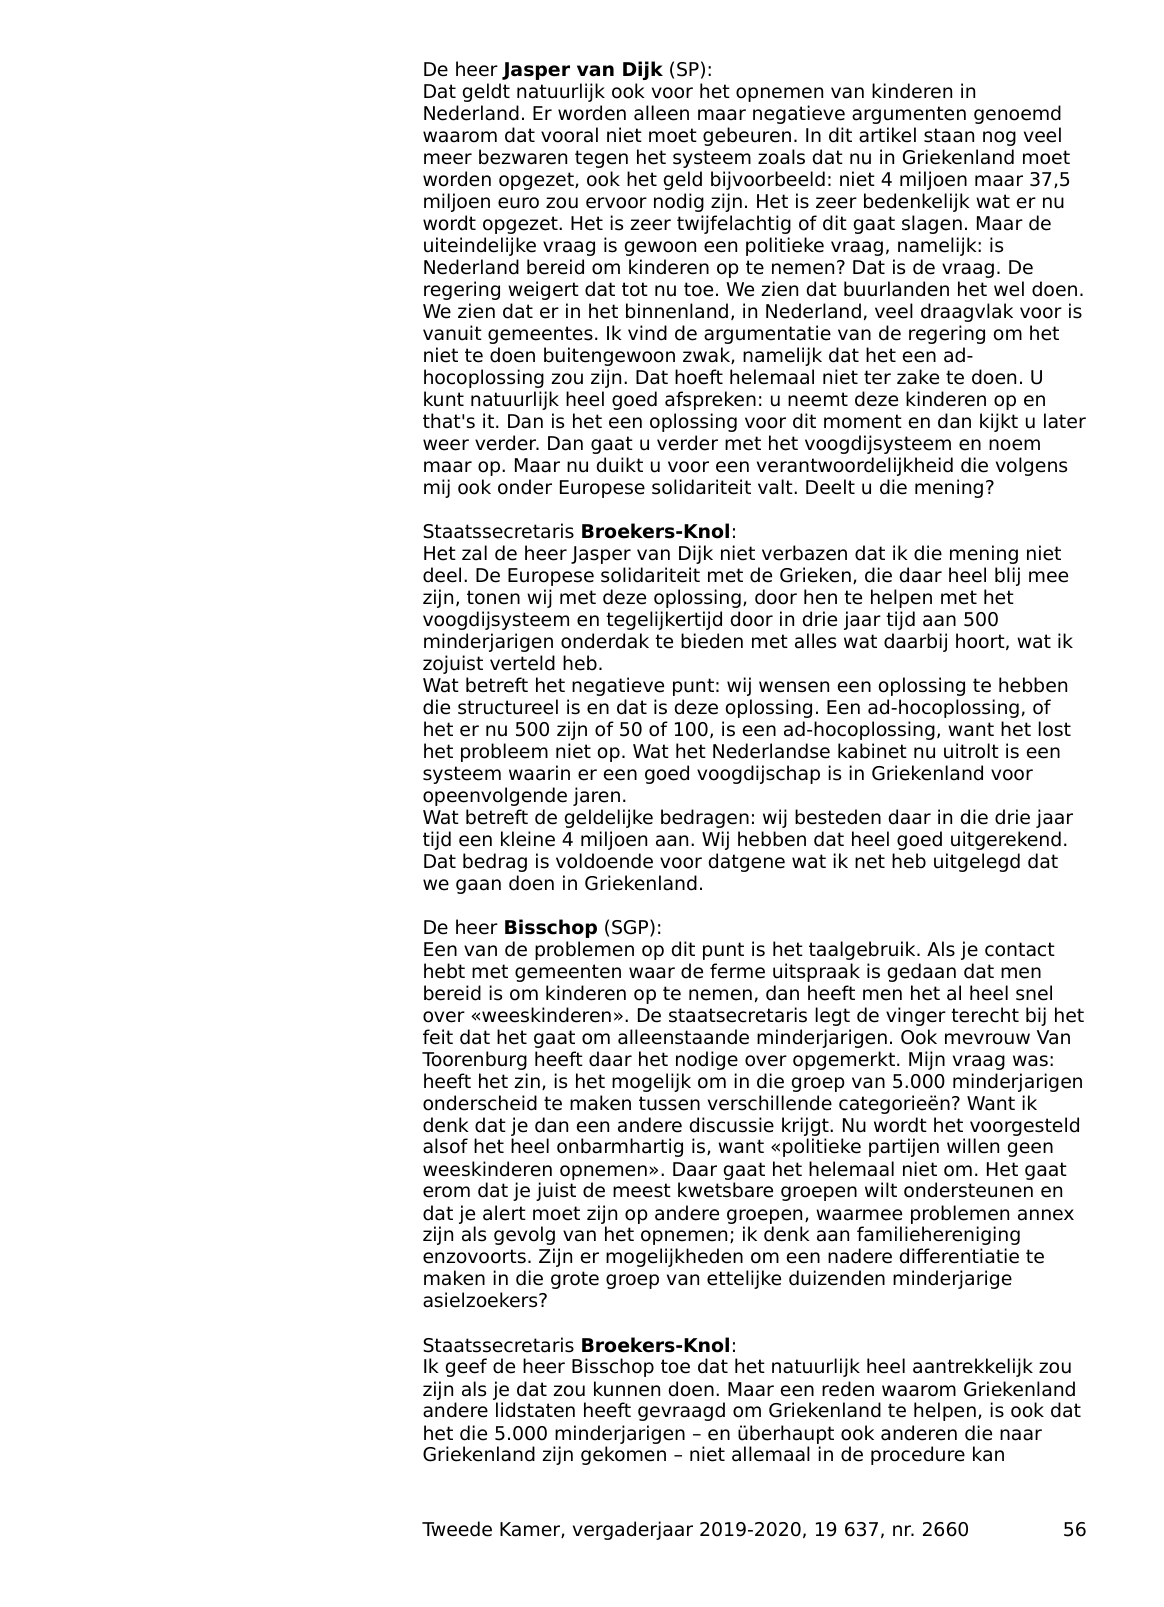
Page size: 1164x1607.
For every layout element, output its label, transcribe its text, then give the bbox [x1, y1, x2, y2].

text Staatssecretaris Broekers-Knol: [422, 521, 1087, 543]
text Het zal de heer Jasper van Dijk niet verbazen dat ik die mening niet deel. De Europese solidariteit met de Grieken, die daar heel blij mee zijn, tonen wij met deze oplossing, door hen te helpen met het voogdijsysteem en tegelijkertijd door in drie jaar tijd aan 500 minderjarigen onderdak te bieden met alles wat daarbij hoort, wat ik zojuist verteld heb. [422, 543, 1087, 675]
text Dat geldt natuurlijk ook voor het opnemen van kinderen in Nederland. Er worden alleen maar negatieve argumenten genoemd waarom dat vooral niet moet gebeuren. In dit artikel staan nog veel meer bezwaren tegen het systeem zoals dat nu in Griekenland moet worden opgezet, ook het geld bijvoorbeeld: niet 4 miljoen maar 37,5 miljoen euro zou ervoor nodig zijn. Het is zeer bedenkelijk wat er nu wordt opgezet. Het is zeer twijfelachtig of dit gaat slagen. Maar de uiteindelijke vraag is gewoon een politieke vraag, namelijk: is Nederland bereid om kinderen op te nemen? Dat is de vraag. De regering weigert dat tot nu toe. We zien dat buurlanden het wel doen. We zien dat er in het binnenland, in Nederland, veel draagvlak voor is vanuit gemeentes. Ik vind de argumentatie van de regering om het niet te doen buitengewoon zwak, namelijk dat het een ad-hocoplossing zou zijn. Dat hoeft helemaal niet ter zake te doen. U kunt natuurlijk heel goed afspreken: u neemt deze kinderen op en that's it. Dan is het een oplossing voor dit moment en dan kijkt u later weer verder. Dan gaat u verder met het voogdijsysteem en noem maar op. Maar nu duikt u voor een verantwoordelijkheid die volgens mij ook onder Europese solidariteit valt. Deelt u die mening? [422, 81, 1087, 499]
text Ik geef de heer Bisschop toe dat het natuurlijk heel aantrekkelijk zou zijn als je dat zou kunnen doen. Maar een reden waarom Griekenland andere lidstaten heeft gevraagd om Griekenland te helpen, is ook dat het die 5.000 minderjarigen – en überhaupt ook anderen die naar Griekenland zijn gekomen – niet allemaal in de procedure kan [422, 1356, 1087, 1466]
text De heer Bisschop (SGP): [422, 917, 1087, 939]
text De heer Jasper van Dijk (SP): [422, 59, 1087, 81]
text Staatssecretaris Broekers-Knol: [422, 1334, 1087, 1356]
text Wat betreft het negatieve punt: wij wensen een oplossing te hebben die structureel is en dat is deze oplossing. Een ad-hocoplossing, of het er nu 500 zijn of 50 of 100, is een ad-hocoplossing, want het lost het probleem niet op. Wat het Nederlandse kabinet nu uitrolt is een systeem waarin er een goed voogdijschap is in Griekenland voor opeenvolgende jaren. [422, 675, 1087, 807]
text Wat betreft de geldelijke bedragen: wij besteden daar in die drie jaar tijd een kleine 4 miljoen aan. Wij hebben dat heel goed uitgerekend. Dat bedrag is voldoende voor datgene wat ik net heb uitgelegd dat we gaan doen in Griekenland. [422, 807, 1087, 894]
text Een van de problemen op dit punt is het taalgebruik. Als je contact hebt met gemeenten waar de ferme uitspraak is gedaan dat men bereid is om kinderen op te nemen, dan heeft men het al heel snel over «weeskinderen». De staatsecretaris legt de vinger terecht bij het feit dat het gaat om alleenstaande minderjarigen. Ook mevrouw Van Toorenburg heeft daar het nodige over opgemerkt. Mijn vraag was: heeft het zin, is het mogelijk om in die groep van 5.000 minderjarigen onderscheid te maken tussen verschillende categorieën? Want ik denk dat je dan een andere discussie krijgt. Nu wordt het voorgesteld alsof het heel onbarmhartig is, want «politieke partijen willen geen weeskinderen opnemen». Daar gaat het helemaal niet om. Het gaat erom dat je juist de meest kwetsbare groepen wilt ondersteunen en dat je alert moet zijn op andere groepen, waarmee problemen annex zijn als gevolg van het opnemen; ik denk aan familiehereniging enzovoorts. Zijn er mogelijkheden om een nadere differentiatie te maken in die grote groep van ettelijke duizenden minderjarige asielzoekers? [422, 939, 1087, 1312]
